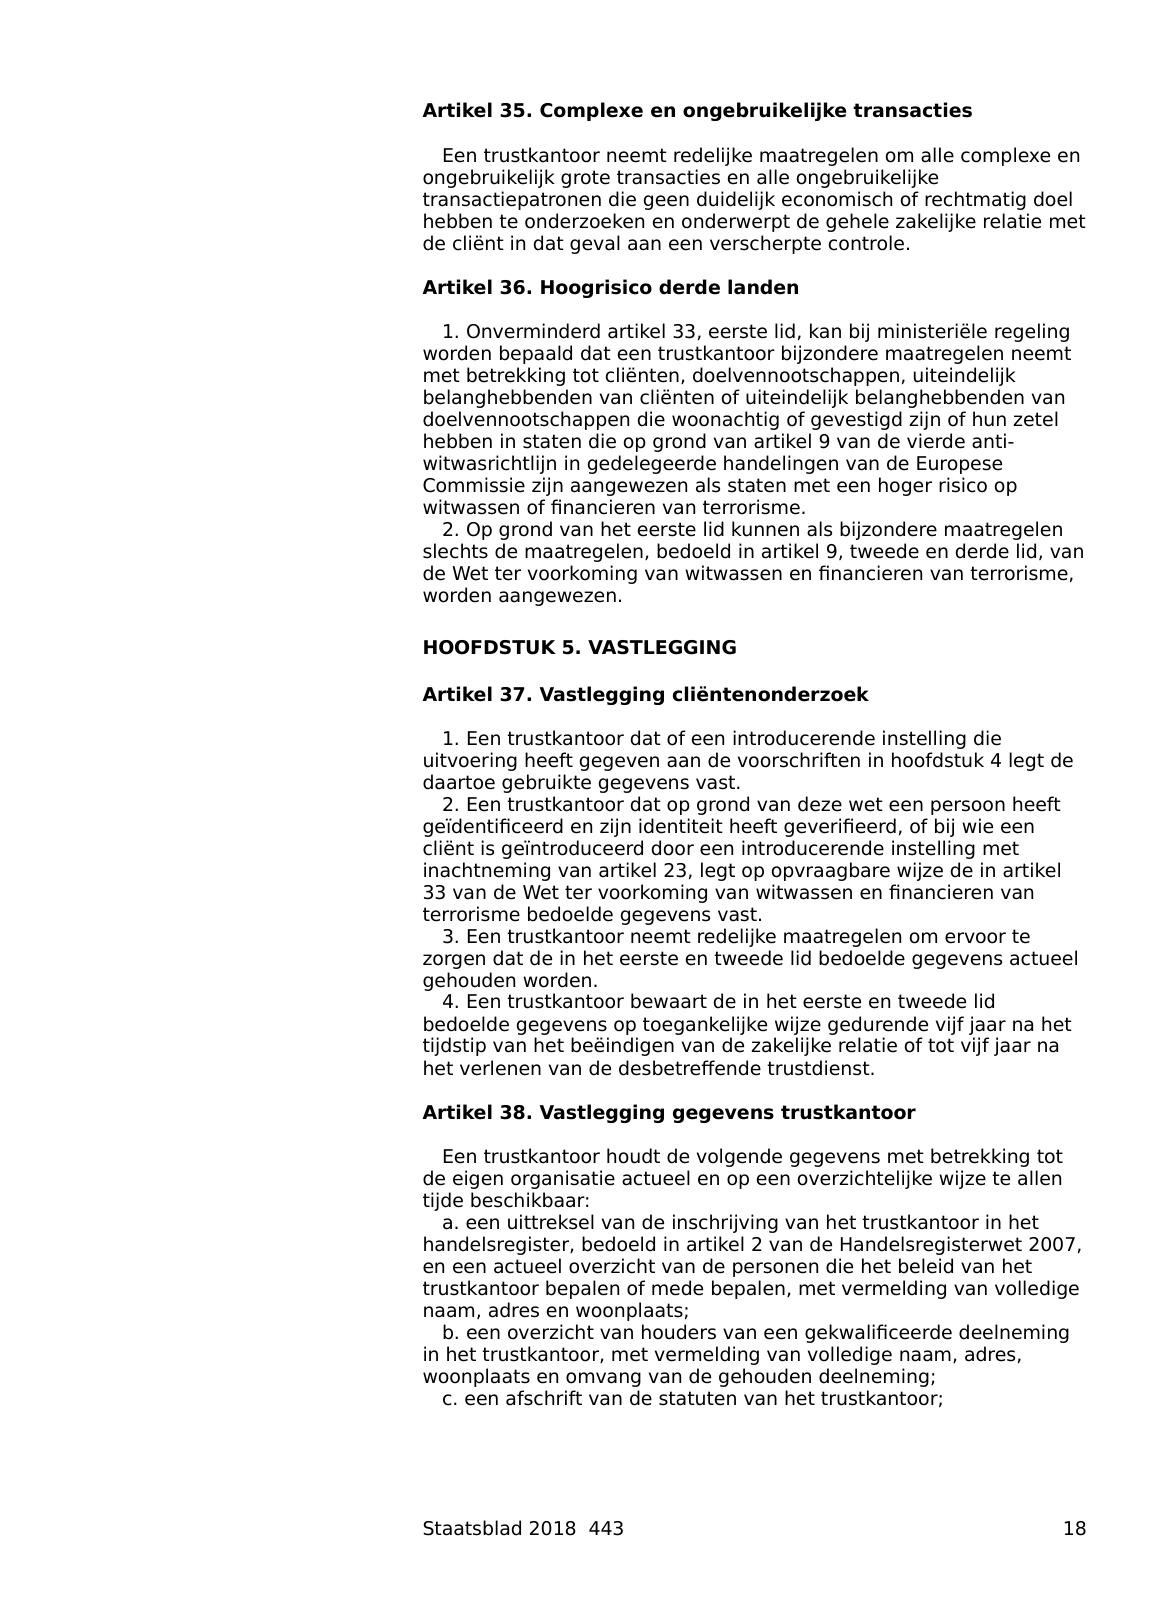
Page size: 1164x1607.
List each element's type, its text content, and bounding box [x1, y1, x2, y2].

text 2. Op grond van het eerste lid kunnen als bijzondere maatregelen slechts de maatregelen, bedoeld in artikel 9, tweede en derde lid, van de Wet ter voorkoming van witwassen en financieren van terrorisme, worden aangewezen. [422, 519, 1087, 607]
text Een trustkantoor houdt de volgende gegevens met betrekking tot de eigen organisatie actueel en op een overzichtelijke wijze te allen tijde beschikbaar: [422, 1146, 1087, 1212]
subtitle Artikel 35. Complexe en ongebruikelijke transacties [422, 100, 1087, 122]
subtitle HOOFDSTUK 5. VASTLEGGING [422, 637, 1087, 658]
text b. een overzicht van houders van een gekwalificeerde deelneming in het trustkantoor, met vermelding van volledige naam, adres, woonplaats en omvang van de gehouden deelneming; [422, 1322, 1087, 1387]
subtitle Artikel 37. Vastlegging cliëntenonderzoek [422, 683, 1087, 706]
text Een trustkantoor neemt redelijke maatregelen om alle complexe en ongebruikelijk grote transacties en alle ongebruikelijke transactiepatronen die geen duidelijk economisch of rechtmatig doel hebben te onderzoeken en onderwerpt de gehele zakelijke relatie met de cliënt in dat geval aan een verscherpte controle. [422, 144, 1087, 254]
text 2. Een trustkantoor dat op grond van deze wet een persoon heeft geïdentificeerd en zijn identiteit heeft geverifieerd, of bij wie een cliënt is geïntroduceerd door een introducerende instelling met inachtneming van artikel 23, legt op opvraagbare wijze de in artikel 33 van de Wet ter voorkoming van witwassen en financieren van terrorisme bedoelde gegevens vast. [422, 794, 1087, 926]
text 1. Een trustkantoor dat of een introducerende instelling die uitvoering heeft gegeven aan de voorschriften in hoofdstuk 4 legt de daartoe gebruikte gegevens vast. [422, 728, 1087, 794]
text c. een afschrift van de statuten van het trustkantoor; [422, 1387, 1087, 1409]
text 4. Een trustkantoor bewaart de in het eerste en tweede lid bedoelde gegevens op toegankelijke wijze gedurende vijf jaar na het tijdstip van het beëindigen van de zakelijke relatie of tot vijf jaar na het verlenen van de desbetreffende trustdienst. [422, 991, 1087, 1079]
text 1. Onverminderd artikel 33, eerste lid, kan bij ministeriële regeling worden bepaald dat een trustkantoor bijzondere maatregelen neemt met betrekking tot cliënten, doelvennootschappen, uiteindelijk belanghebbenden van cliënten of uiteindelijk belanghebbenden van doelvennootschappen die woonachtig of gevestigd zijn of hun zetel hebben in staten die op grond van artikel 9 van de vierde anti-witwasrichtlijn in gedelegeerde handelingen van de Europese Commissie zijn aangewezen als staten met een hoger risico op witwassen of financieren van terrorisme. [422, 321, 1087, 519]
text 3. Een trustkantoor neemt redelijke maatregelen om ervoor te zorgen dat de in het eerste en tweede lid bedoelde gegevens actueel gehouden worden. [422, 926, 1087, 991]
subtitle Artikel 38. Vastlegging gegevens trustkantoor [422, 1102, 1087, 1123]
text a. een uittreksel van de inschrijving van het trustkantoor in het handelsregister, bedoeld in artikel 2 van de Handelsregisterwet 2007, en een actueel overzicht van de personen die het beleid van het trustkantoor bepalen of mede bepalen, met vermelding van volledige naam, adres en woonplaats; [422, 1212, 1087, 1322]
subtitle Artikel 36. Hoogrisico derde landen [422, 277, 1087, 299]
